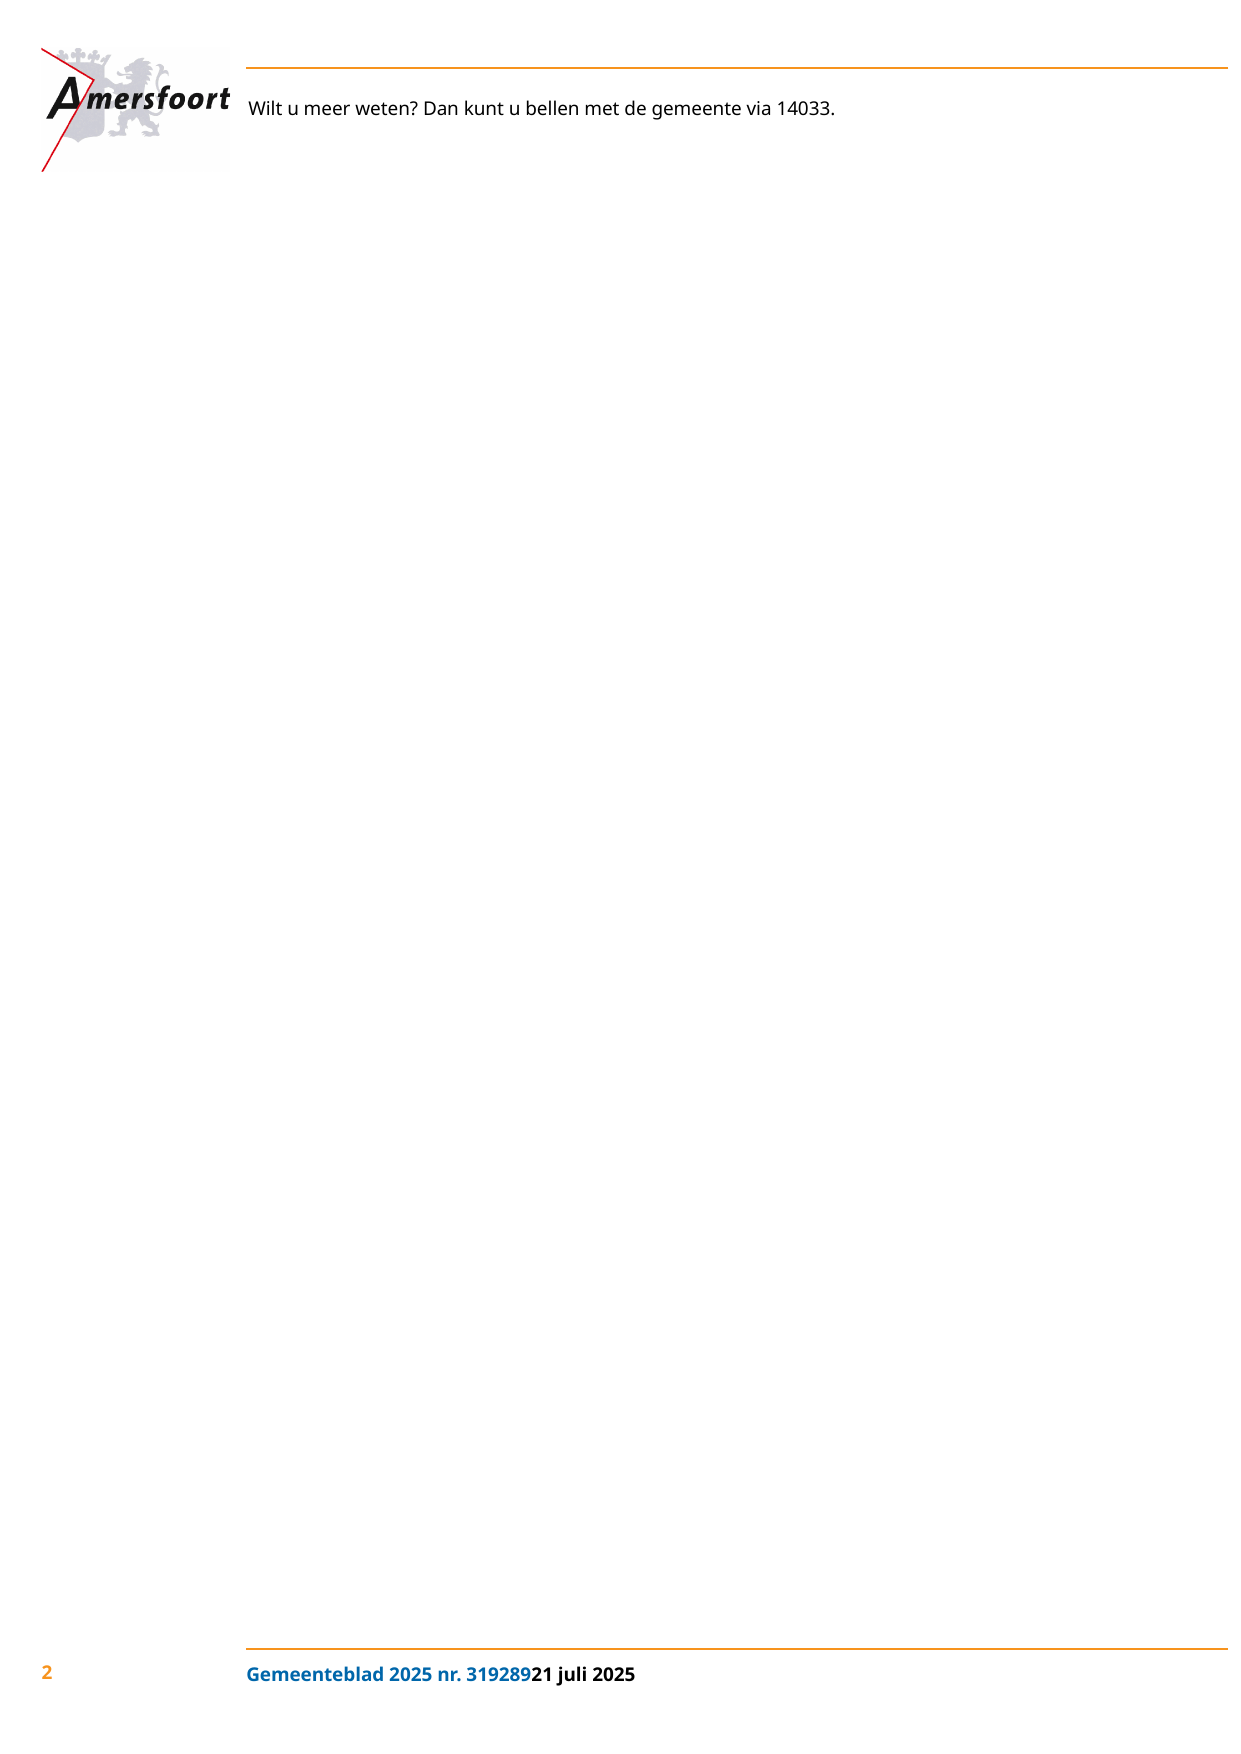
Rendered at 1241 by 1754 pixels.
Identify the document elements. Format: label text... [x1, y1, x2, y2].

text Wilt u meer weten? Dan kunt u bellen met de gemeente via 14033. [248, 95, 1152, 121]
picture [41, 47, 231, 172]
